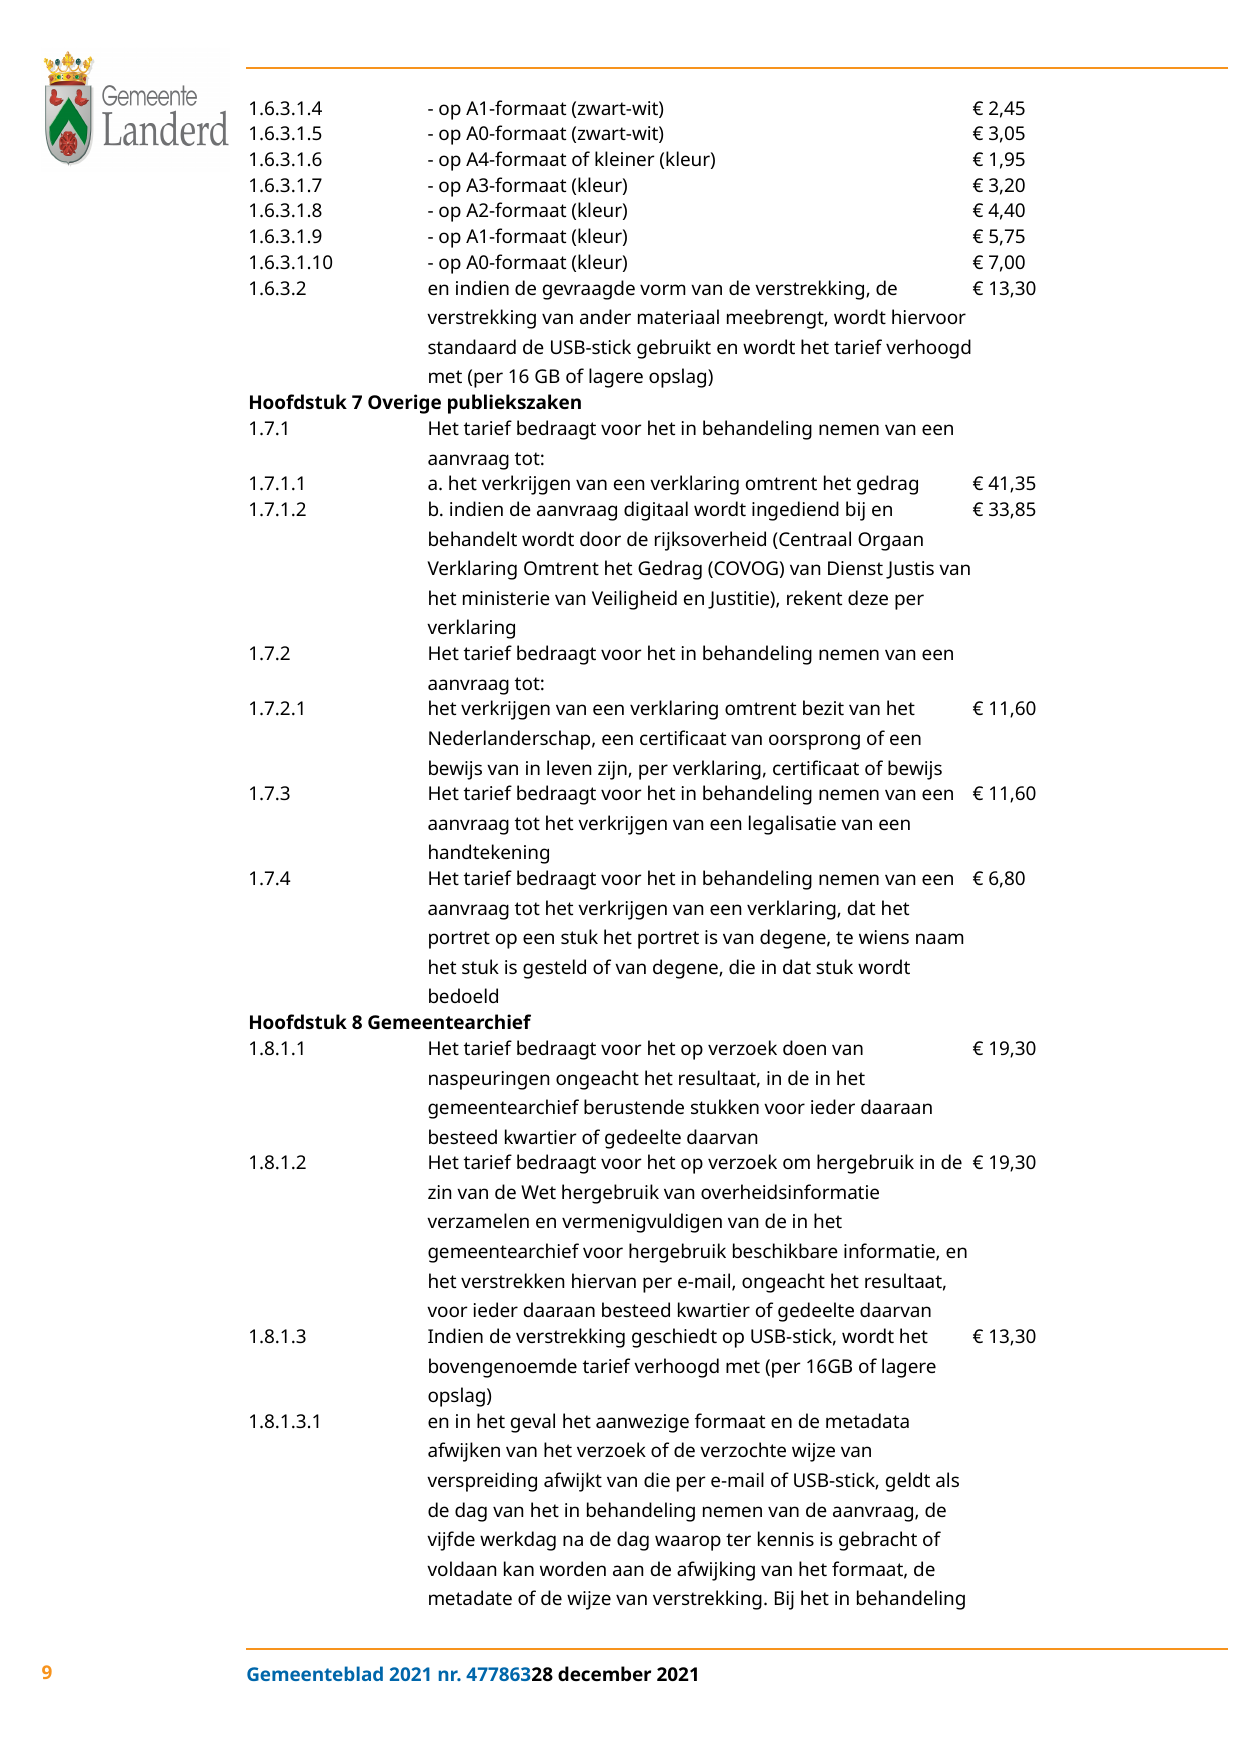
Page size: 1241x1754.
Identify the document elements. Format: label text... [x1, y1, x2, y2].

table_cell 1.6.3.1.8 [248, 198, 427, 223]
table_cell 1.6.3.1.9 [248, 224, 427, 249]
table_cell 1.6.3.1.7 [248, 172, 427, 198]
table_cell a. het verkrijgen van een verklaring omtrent het gedrag [427, 470, 972, 496]
table_cell 1.6.3.1.6 [248, 146, 427, 172]
table_cell € 11,60 [973, 696, 1152, 780]
table_cell 1.6.3.2 [248, 275, 427, 389]
table_cell 1.6.3.1.10 [248, 249, 427, 275]
table_cell b. indien de aanvraag digitaal wordt ingediend bij en behandelt wordt door de rijksoverheid (Centraal Orgaan Verklaring Omtrent het Gedrag (COVOG) van Dienst Justis van het ministerie van Veiligheid en Justitie), rekent deze per verklaring [427, 496, 972, 640]
table_cell [973, 415, 1152, 470]
table_cell € 3,20 [973, 172, 1152, 198]
table_cell - op A4-formaat of kleiner (kleur) [427, 146, 972, 172]
table_cell 1.7.1.2 [248, 496, 427, 640]
table_cell € 13,30 [973, 275, 1152, 389]
table_cell 1.7.4 [248, 865, 427, 1009]
table_cell € 11,60 [973, 780, 1152, 865]
table_cell [973, 640, 1152, 696]
table_cell € 41,35 [973, 470, 1152, 496]
table_cell € 2,45 [973, 95, 1152, 121]
table_cell € 19,30 [973, 1035, 1152, 1149]
table_cell € 33,85 [973, 496, 1152, 640]
table_cell 1.7.3 [248, 780, 427, 865]
table_cell € 7,00 [973, 249, 1152, 275]
table_cell 1.6.3.1.4 [248, 95, 427, 121]
table_cell Indien de verstrekking geschiedt op USB-stick, wordt het bovengenoemde tarief verhoogd met (per 16GB of lagere opslag) [427, 1323, 972, 1408]
table_cell - op A0-formaat (zwart-wit) [427, 121, 972, 146]
table_cell € 6,80 [973, 865, 1152, 1009]
table_cell € 5,75 [973, 224, 1152, 249]
table_cell € 19,30 [973, 1150, 1152, 1323]
table_cell Het tarief bedraagt voor het in behandeling nemen van een aanvraag tot: [427, 415, 972, 470]
table_cell het verkrijgen van een verklaring omtrent bezit van het Nederlanderschap, een certificaat van oorsprong of een bewijs van in leven zijn, per verklaring, certificaat of bewijs [427, 696, 972, 780]
table_cell Hoofdstuk 7 Overige publiekszaken [248, 389, 1152, 415]
table_cell Het tarief bedraagt voor het op verzoek doen van naspeuringen ongeacht het resultaat, in de in het gemeentearchief berustende stukken voor ieder daaraan besteed kwartier of gedeelte daarvan [427, 1035, 972, 1149]
table_cell € 3,05 [973, 121, 1152, 146]
table_cell 1.7.2 [248, 640, 427, 696]
table_cell € 13,30 [973, 1323, 1152, 1408]
table_cell 1.7.2.1 [248, 696, 427, 780]
table_cell 1.7.1 [248, 415, 427, 470]
table_cell - op A1-formaat (kleur) [427, 224, 972, 249]
table_cell 1.8.1.1 [248, 1035, 427, 1149]
table_cell 1.7.1.1 [248, 470, 427, 496]
table_cell en indien de gevraagde vorm van de verstrekking, de verstrekking van ander materiaal meebrengt, wordt hiervoor standaard de USB-stick gebruikt en wordt het tarief verhoogd met (per 16 GB of lagere opslag) [427, 275, 972, 389]
table_cell Het tarief bedraagt voor het in behandeling nemen van een aanvraag tot het verkrijgen van een verklaring, dat het portret op een stuk het portret is van degene, te wiens naam het stuk is gesteld of van degene, die in dat stuk wordt bedoeld [427, 865, 972, 1009]
table_cell - op A0-formaat (kleur) [427, 249, 972, 275]
table_cell Het tarief bedraagt voor het in behandeling nemen van een aanvraag tot: [427, 640, 972, 696]
table_cell 1.8.1.2 [248, 1150, 427, 1323]
table_cell 1.8.1.3 [248, 1323, 427, 1408]
table_cell [973, 1408, 1152, 1611]
table_cell en in het geval het aanwezige formaat en de metadata afwijken van het verzoek of de verzochte wijze van verspreiding afwijkt van die per e-mail of USB-stick, geldt als de dag van het in behandeling nemen van de aanvraag, de vijfde werkdag na de dag waarop ter kennis is gebracht of voldaan kan worden aan de afwijking van het formaat, de metadate of de wijze van verstrekking. Bij het in behandeling [427, 1408, 972, 1611]
table_cell € 1,95 [973, 146, 1152, 172]
table_cell Hoofdstuk 8 Gemeentearchief [248, 1009, 1152, 1035]
table_cell Het tarief bedraagt voor het in behandeling nemen van een aanvraag tot het verkrijgen van een legalisatie van een handtekening [427, 780, 972, 865]
table_cell € 4,40 [973, 198, 1152, 223]
table_cell 1.8.1.3.1 [248, 1408, 427, 1611]
picture [41, 47, 231, 172]
table_cell - op A3-formaat (kleur) [427, 172, 972, 198]
table_cell 1.6.3.1.5 [248, 121, 427, 146]
table_cell Het tarief bedraagt voor het op verzoek om hergebruik in de zin van de Wet hergebruik van overheidsinformatie verzamelen en vermenigvuldigen van de in het gemeentearchief voor hergebruik beschikbare informatie, en het verstrekken hiervan per e-mail, ongeacht het resultaat, voor ieder daaraan besteed kwartier of gedeelte daarvan [427, 1150, 972, 1323]
table_cell - op A1-formaat (zwart-wit) [427, 95, 972, 121]
table_cell - op A2-formaat (kleur) [427, 198, 972, 223]
